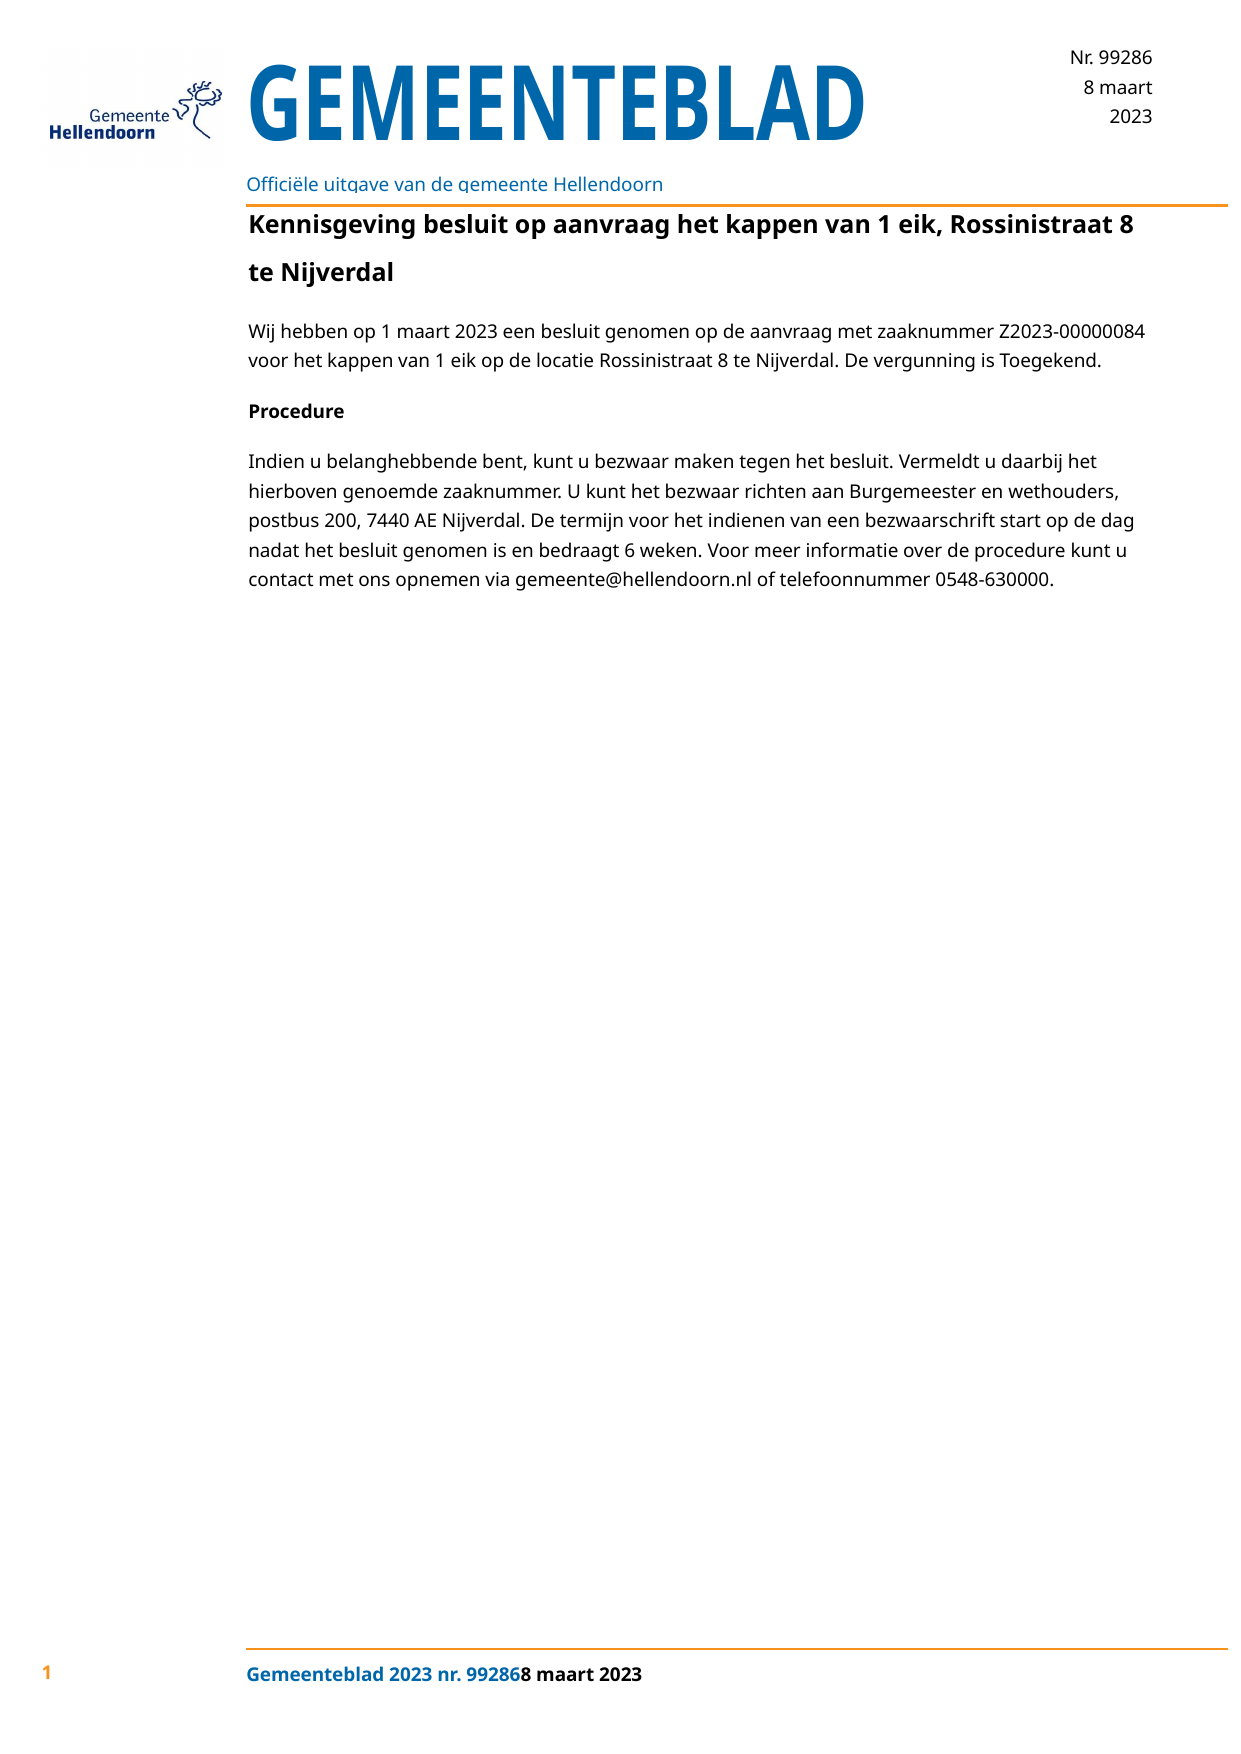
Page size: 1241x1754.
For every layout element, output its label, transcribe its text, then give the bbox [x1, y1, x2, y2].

text Procedure [248, 398, 1152, 424]
text Wij hebben op 1 maart 2023 een besluit genomen op de aanvraag met zaaknummer Z2023-00000084 voor het kappen van 1 eik op de locatie Rossinistraat 8 te Nijverdal. De vergunning is Toegekend. [248, 318, 1152, 373]
text Indien u belanghebbende bent, kunt u bezwaar maken tegen het besluit. Vermeldt u daarbij het hierboven genoemde zaaknummer. U kunt het bezwaar richten aan Burgemeester en wethouders, postbus 200, 7440 AE Nijverdal. De termijn voor het indienen van een bezwaarschrift start op de dag nadat het besluit genomen is en bedraagt 6 weken. Voor meer informatie over de procedure kunt u contact met ons opnemen via gemeente@hellendoorn.nl of telefoonnummer 0548-630000. [248, 448, 1152, 592]
picture [41, 47, 231, 172]
text Kennisgeving besluit op aanvraag het kappen van 1 eik, Rossinistraat 8 te Nijverdal [248, 207, 1152, 288]
